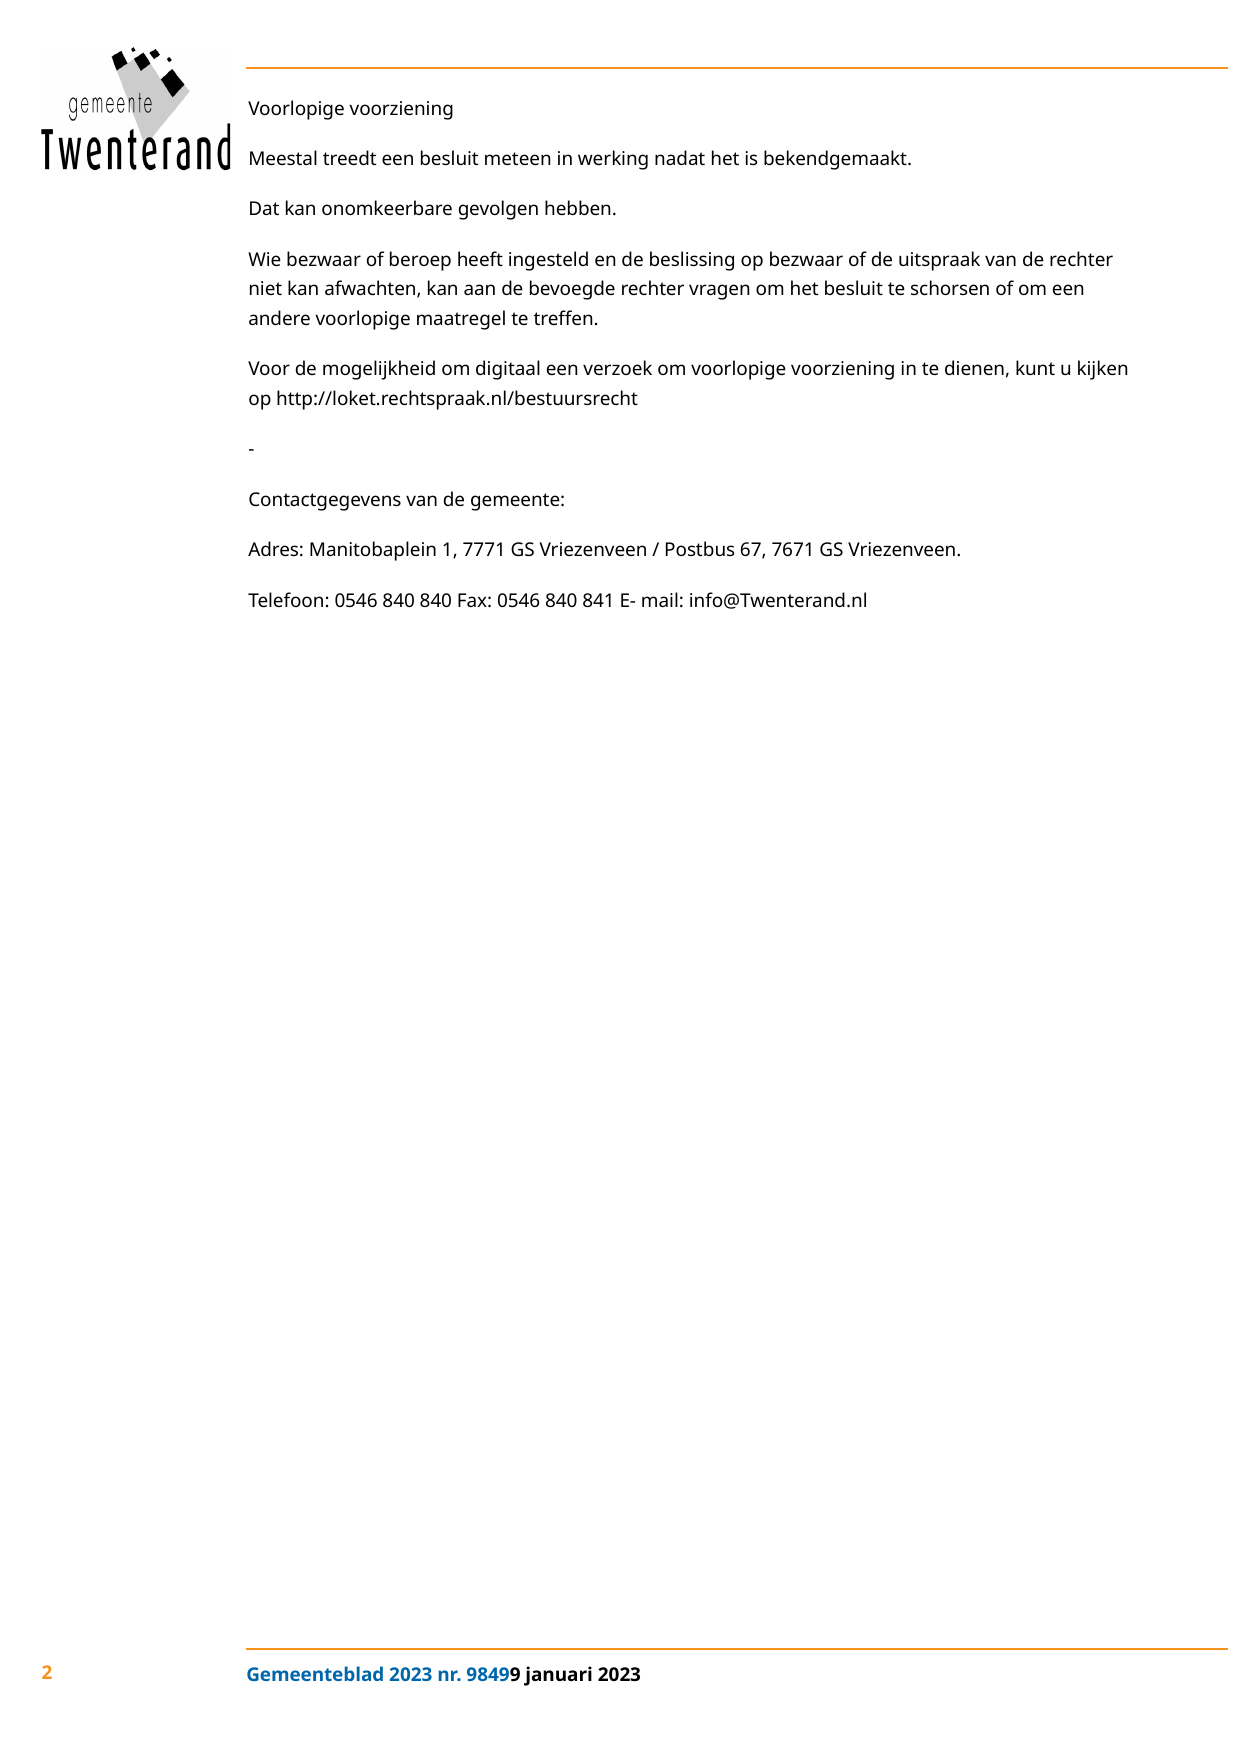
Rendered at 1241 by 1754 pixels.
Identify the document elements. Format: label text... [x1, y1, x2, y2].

text - [248, 436, 1152, 461]
text Adres: Manitobaplein 1, 7771 GS Vriezenveen / Postbus 67, 7671 GS Vriezenveen. [248, 536, 1152, 562]
text Meestal treedt een besluit meteen in werking nadat het is bekendgemaakt. [248, 145, 1152, 171]
text Voorlopige voorziening [248, 95, 1152, 121]
text Wie bezwaar of beroep heeft ingesteld en de beslissing op bezwaar of de uitspraak van de rechter niet kan afwachten, kan aan de bevoegde rechter vragen om het besluit te schorsen of om een andere voorlopige maatregel te treffen. [248, 246, 1152, 331]
text Telefoon: 0546 840 840 Fax: 0546 840 841 E- mail: info@Twenterand.nl [248, 587, 1152, 613]
text Dat kan onomkeerbare gevolgen hebben. [248, 196, 1152, 221]
text Contactgegevens van de gemeente: [248, 486, 1152, 512]
picture [41, 47, 231, 172]
text Voor de mogelijkheid om digitaal een verzoek om voorlopige voorziening in te dienen, kunt u kijken op http://loket.rechtspraak.nl/bestuursrecht [248, 356, 1152, 411]
